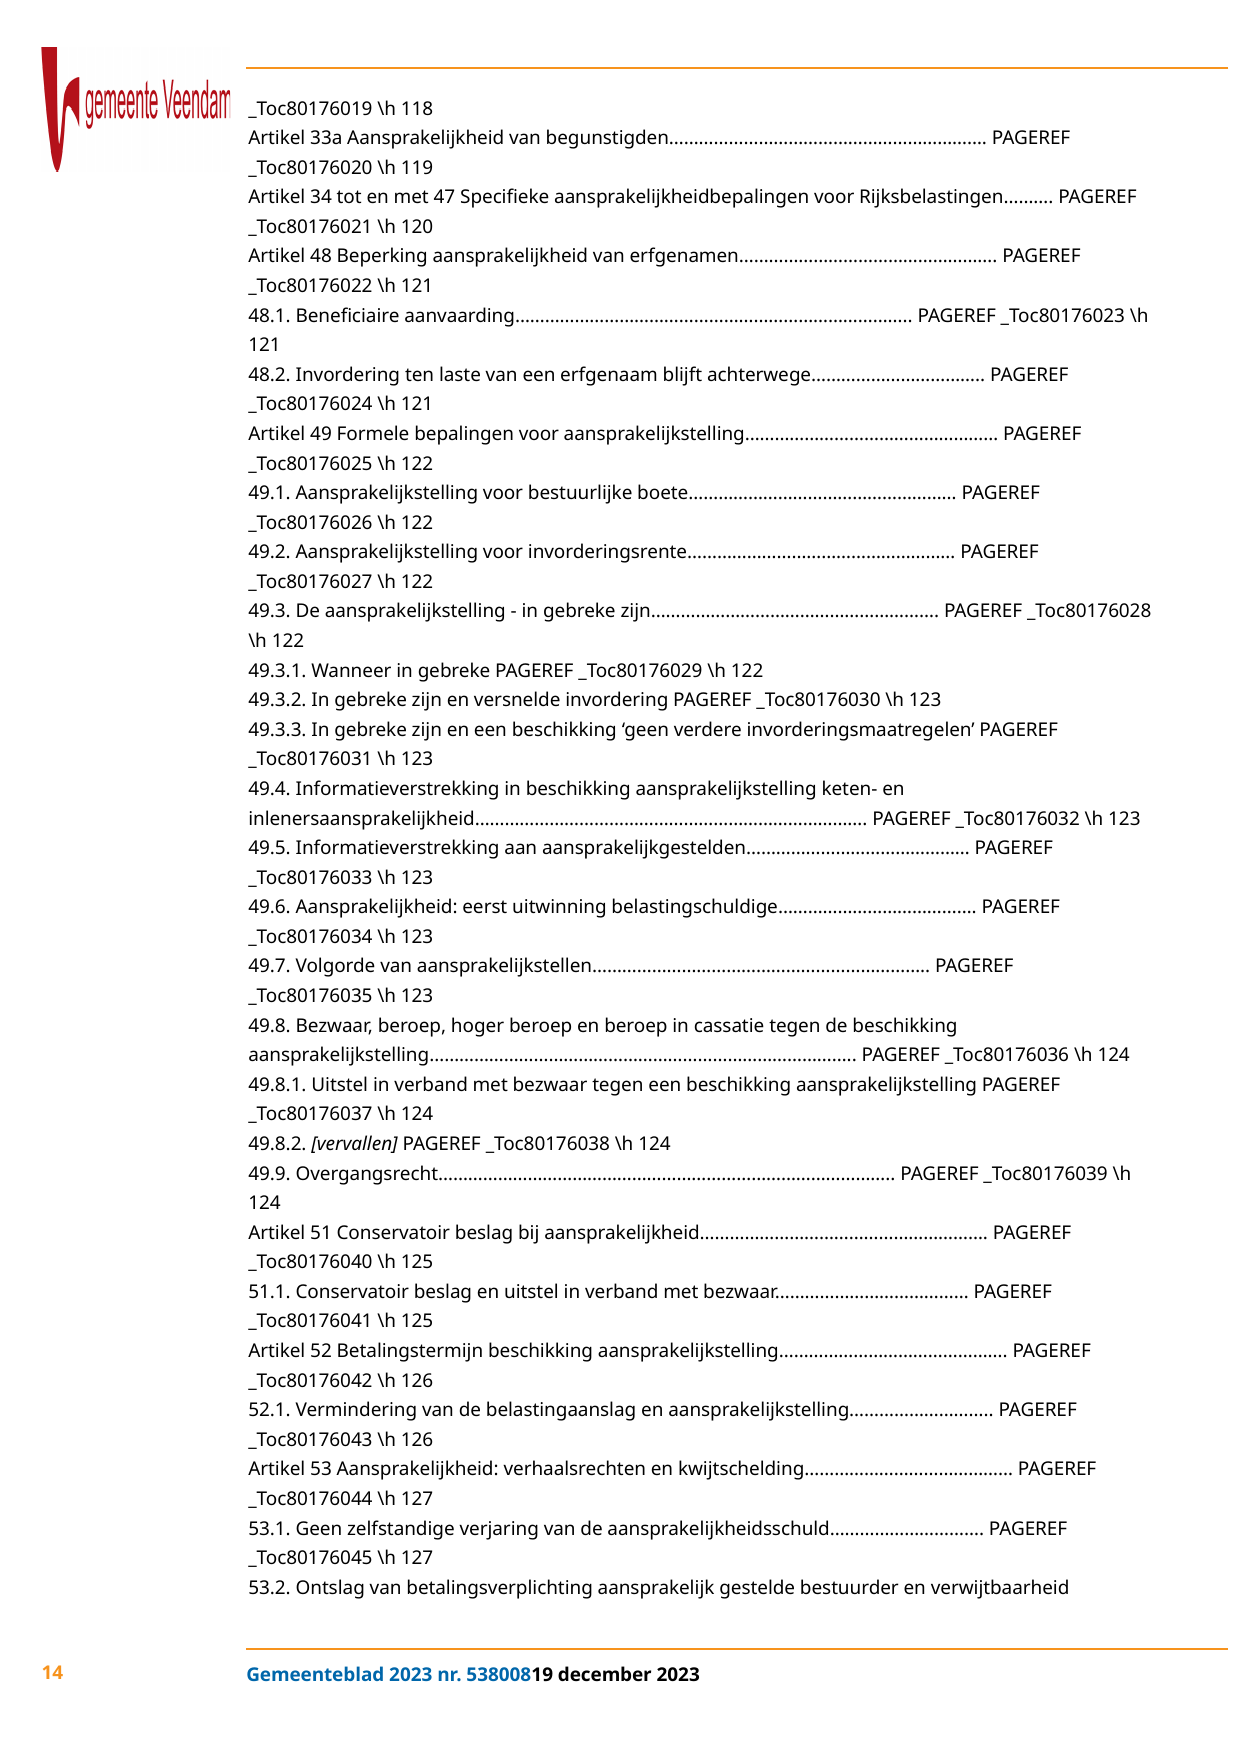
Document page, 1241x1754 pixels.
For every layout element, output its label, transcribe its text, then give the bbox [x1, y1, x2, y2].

text 52.1. Vermindering van de belastingaanslag en aansprakelijkstelling……………………….. PAGEREF _Toc80176043 \h 126 [248, 1396, 1152, 1452]
text 49.8. Bezwaar, beroep, hoger beroep en beroep in cassatie tegen de beschikking aansprakelijkstelling………………………………………………………………………….. PAGEREF _Toc80176036 \h 124 [248, 1012, 1152, 1067]
text 49.7. Volgorde van aansprakelijkstellen………………………………………………………….. PAGEREF _Toc80176035 \h 123 [248, 953, 1152, 1008]
text Artikel 49 Formele bepalingen voor aansprakelijkstelling…………………………………………… PAGEREF _Toc80176025 \h 122 [248, 420, 1152, 476]
text 49.2. Aansprakelijkstelling voor invorderingsrente……………………………………………… PAGEREF _Toc80176027 \h 122 [248, 538, 1152, 594]
text 49.8.2. [vervallen] PAGEREF _Toc80176038 \h 124 [248, 1130, 1152, 1156]
text 49.3. De aansprakelijkstelling - in gebreke zijn…………………………………………………. PAGEREF _Toc80176028 \h 122 [248, 598, 1152, 653]
text 49.6. Aansprakelijkheid: eerst uitwinning belastingschuldige…………………………………. PAGEREF _Toc80176034 \h 123 [248, 893, 1152, 949]
text 48.2. Invordering ten laste van een erfgenaam blijft achterwege…………………………….. PAGEREF _Toc80176024 \h 121 [248, 361, 1152, 416]
text _Toc80176019 \h 118 [248, 95, 1152, 121]
text 48.1. Beneficiaire aanvaarding…………………………………………………………………….. PAGEREF _Toc80176023 \h 121 [248, 302, 1152, 357]
text 53.1. Geen zelfstandige verjaring van de aansprakelijkheidsschuld…………………………. PAGEREF _Toc80176045 \h 127 [248, 1515, 1152, 1570]
text 53.2. Ontslag van betalingsverplichting aansprakelijk gestelde bestuurder en verwijtbaarheid [248, 1574, 1152, 1600]
text 51.1. Conservatoir beslag en uitstel in verband met bezwaar………………………………… PAGEREF _Toc80176041 \h 125 [248, 1278, 1152, 1333]
text 49.1. Aansprakelijkstelling voor bestuurlijke boete……………………………………………… PAGEREF _Toc80176026 \h 122 [248, 479, 1152, 535]
text 49.3.3. In gebreke zijn en een beschikking ‘geen verdere invorderingsmaatregelen’ PAGEREF _Toc80176031 \h 123 [248, 716, 1152, 771]
text 49.4. Informatieverstrekking in beschikking aansprakelijkstelling keten- en inlenersaansprakelijkheid……………………………………………………………………. PAGEREF _Toc80176032 \h 123 [248, 775, 1152, 831]
text Artikel 33a Aansprakelijkheid van begunstigden………………………………………………………. PAGEREF _Toc80176020 \h 119 [248, 124, 1152, 180]
text 49.5. Informatieverstrekking aan aansprakelijkgestelden……………………………………… PAGEREF _Toc80176033 \h 123 [248, 834, 1152, 890]
text Artikel 34 tot en met 47 Specifieke aansprakelijkheidbepalingen voor Rijksbelastingen………. PAGEREF _Toc80176021 \h 120 [248, 183, 1152, 239]
text Artikel 51 Conservatoir beslag bij aansprakelijkheid…………………………………………………. PAGEREF _Toc80176040 \h 125 [248, 1219, 1152, 1274]
text 49.3.2. In gebreke zijn en versnelde invordering PAGEREF _Toc80176030 \h 123 [248, 686, 1152, 712]
text 49.8.1. Uitstel in verband met bezwaar tegen een beschikking aansprakelijkstelling PAGEREF _Toc80176037 \h 124 [248, 1071, 1152, 1126]
text Artikel 53 Aansprakelijkheid: verhaalsrechten en kwijtschelding…………………………………… PAGEREF _Toc80176044 \h 127 [248, 1456, 1152, 1511]
picture [41, 47, 231, 172]
text Artikel 48 Beperking aansprakelijkheid van erfgenamen……………………………………………. PAGEREF _Toc80176022 \h 121 [248, 243, 1152, 298]
text 49.3.1. Wanneer in gebreke PAGEREF _Toc80176029 \h 122 [248, 657, 1152, 683]
text 49.9. Overgangsrecht……………………………………………………………………………….. PAGEREF _Toc80176039 \h 124 [248, 1160, 1152, 1215]
text Artikel 52 Betalingstermijn beschikking aansprakelijkstelling………………………………………. PAGEREF _Toc80176042 \h 126 [248, 1337, 1152, 1393]
